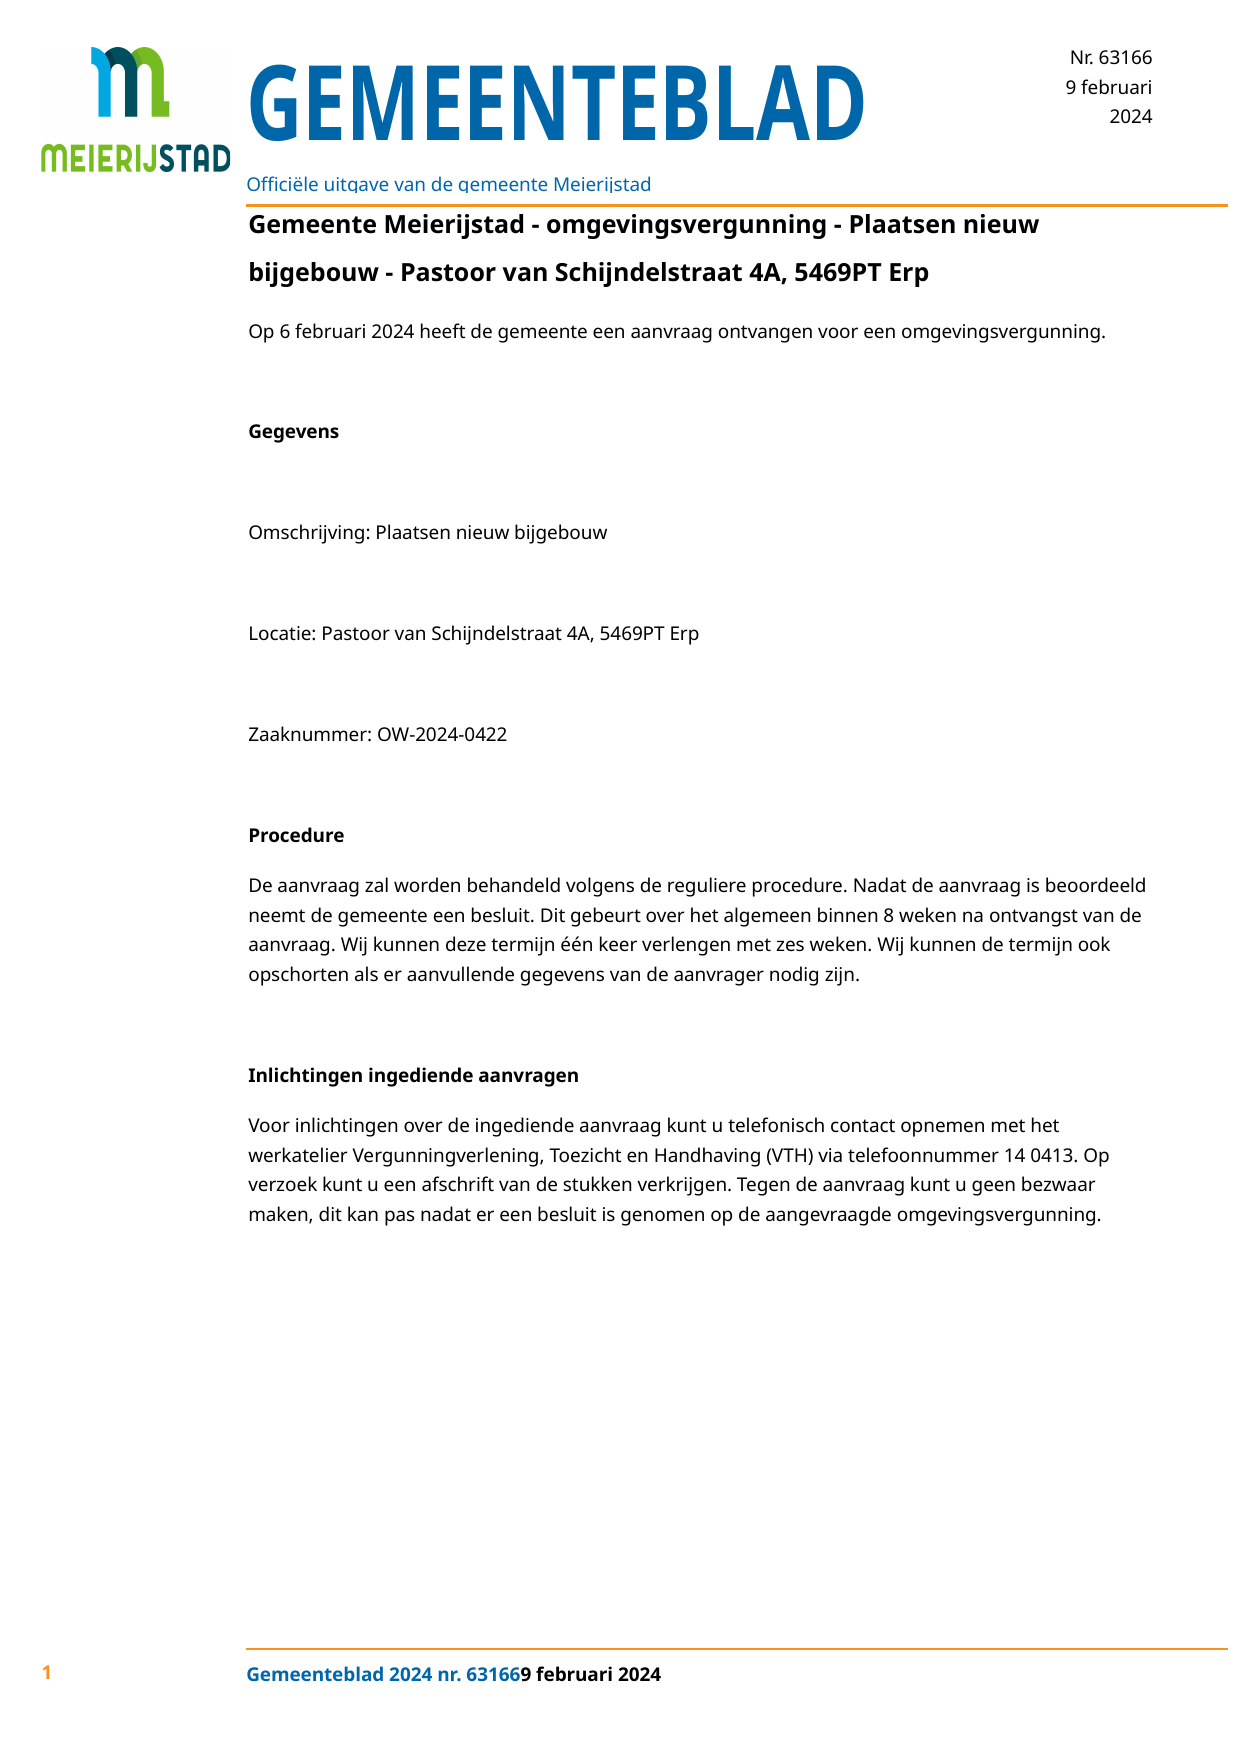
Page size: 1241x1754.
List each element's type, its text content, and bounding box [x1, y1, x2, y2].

text Zaaknummer: OW-2024-0422 [248, 721, 1152, 747]
text Inlichtingen ingediende aanvragen [248, 1062, 1152, 1088]
picture [41, 47, 231, 172]
text Op 6 februari 2024 heeft de gemeente een aanvraag ontvangen voor een omgevingsvergunning. [248, 318, 1152, 344]
text Gegevens [248, 419, 1152, 444]
text De aanvraag zal worden behandeld volgens de reguliere procedure. Nadat de aanvraag is beoordeeld neemt de gemeente een besluit. Dit gebeurt over het algemeen binnen 8 weken na ontvangst van de aanvraag. Wij kunnen deze termijn één keer verlengen met zes weken. Wij kunnen de termijn ook opschorten als er aanvullende gegevens van de aanvrager nodig zijn. [248, 872, 1152, 987]
text Omschrijving: Plaatsen nieuw bijgebouw [248, 519, 1152, 545]
text Locatie: Pastoor van Schijndelstraat 4A, 5469PT Erp [248, 620, 1152, 646]
text Voor inlichtingen over de ingediende aanvraag kunt u telefonisch contact opnemen met het werkatelier Vergunningverlening, Toezicht en Handhaving (VTH) via telefoonnummer 14 0413. Op verzoek kunt u een afschrift van de stukken verkrijgen. Tegen de aanvraag kunt u geen bezwaar maken, dit kan pas nadat er een besluit is genomen op de aangevraagde omgevingsvergunning. [248, 1112, 1152, 1227]
text Procedure [248, 822, 1152, 848]
text Gemeente Meierijstad - omgevingsvergunning - Plaatsen nieuw bijgebouw - Pastoor van Schijndelstraat 4A, 5469PT Erp [248, 207, 1152, 288]
